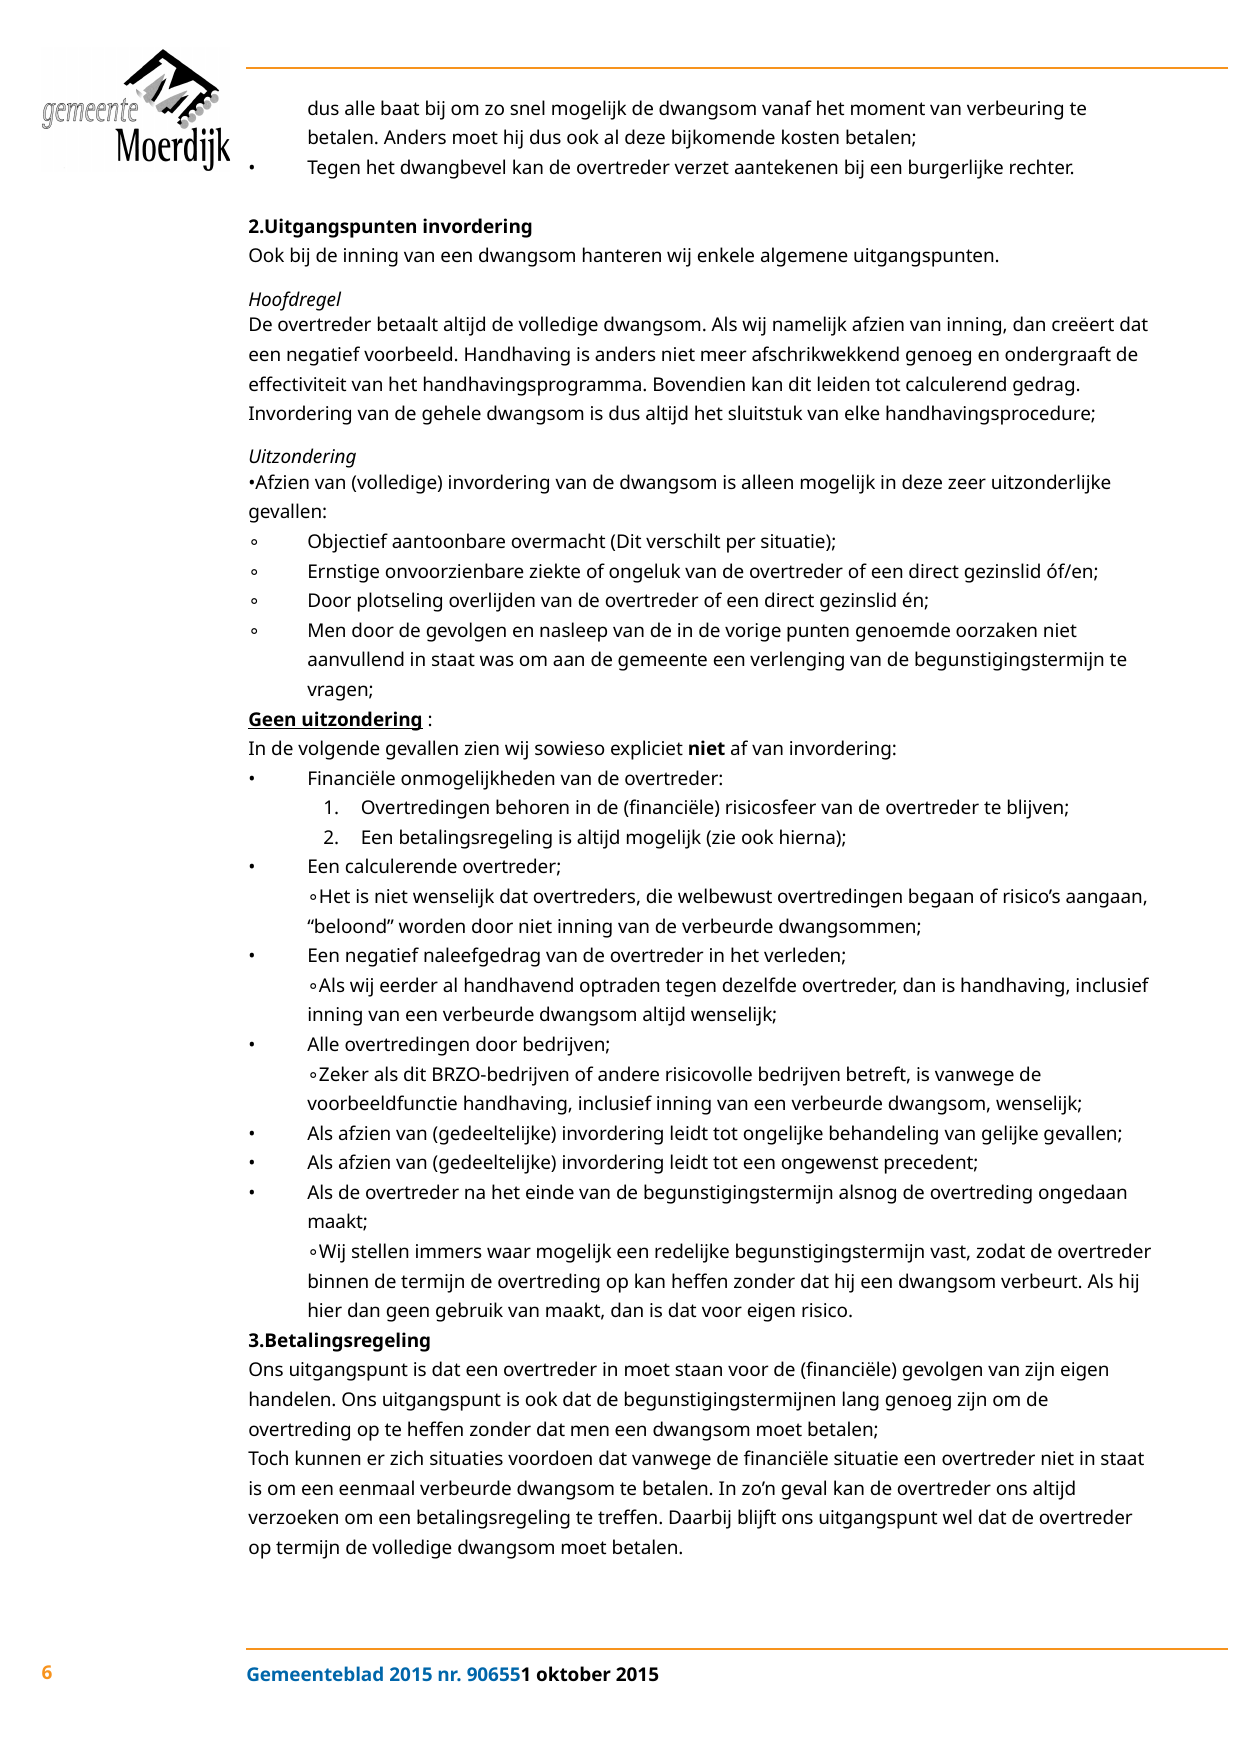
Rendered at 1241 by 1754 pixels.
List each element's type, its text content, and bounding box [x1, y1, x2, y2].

list Als afzien van (gedeeltelijke) invordering leidt tot ongelijke behandeling van gelijke gevallen; [248, 1120, 1152, 1146]
list Als afzien van (gedeeltelijke) invordering leidt tot een ongewenst precedent; [248, 1149, 1152, 1175]
list ∘Zeker als dit BRZO-bedrijven of andere risicovolle bedrijven betreft, is vanwege de voorbeeldfunctie handhaving, inclusief inning van een verbeurde dwangsom, wenselijk; [248, 1061, 1152, 1116]
text Ons uitgangspunt is dat een overtreder in moet staan voor de (financiële) gevolgen van zijn eigen handelen. Ons uitgangspunt is ook dat de begunstigingstermijnen lang genoeg zijn om de overtreding op te heffen zonder dat men een dwangsom moet betalen; [248, 1357, 1152, 1442]
text 3.Betalingsregeling [248, 1327, 1152, 1353]
list ∘Als wij eerder al handhavend optraden tegen dezelfde overtreder, dan is handhaving, inclusief inning van een verbeurde dwangsom altijd wenselijk; [248, 972, 1152, 1027]
text Geen uitzondering : [248, 706, 1152, 732]
list Men door de gevolgen en nasleep van de in de vorige punten genoemde oorzaken niet aanvullend in staat was om aan de gemeente een verlenging van de begunstigingstermijn te vragen; [248, 617, 1152, 702]
text Uitzondering [248, 443, 1152, 469]
text Ook bij de inning van een dwangsom hanteren wij enkele algemene uitgangspunten. [248, 243, 1152, 268]
text De overtreder betaalt altijd de volledige dwangsom. Als wij namelijk afzien van inning, dan creëert dat een negatief voorbeeld. Handhaving is anders niet meer afschrikwekkend genoeg en ondergraaft de effectiviteit van het handhavingsprogramma. Bovendien kan dit leiden tot calculerend gedrag. Invordering van de gehele dwangsom is dus altijd het sluitstuk van elke handhavingsprocedure; [248, 312, 1152, 426]
list Tegen het dwangbevel kan de overtreder verzet aantekenen bij een burgerlijke rechter. [248, 154, 1152, 180]
list Objectief aantoonbare overmacht (Dit verschilt per situatie); [248, 528, 1152, 554]
list dus alle baat bij om zo snel mogelijk de dwangsom vanaf het moment van verbeuring te betalen. Anders moet hij dus ook al deze bijkomende kosten betalen; [248, 95, 1152, 150]
list Financiële onmogelijkheden van de overtreder: [248, 765, 1152, 791]
list ∘Wij stellen immers waar mogelijk een redelijke begunstigingstermijn vast, zodat de overtreder binnen de termijn de overtreding op kan heffen zonder dat hij een dwangsom verbeurt. Als hij hier dan geen gebruik van maakt, dan is dat voor eigen risico. [248, 1238, 1152, 1323]
text Hoofdregel [248, 286, 1152, 312]
picture [41, 47, 231, 172]
list Alle overtredingen door bedrijven; [248, 1031, 1152, 1057]
list Overtredingen behoren in de (financiële) risicosfeer van de overtreder te blijven; [323, 794, 1152, 820]
text •Afzien van (volledige) invordering van de dwangsom is alleen mogelijk in deze zeer uitzonderlijke gevallen: [248, 469, 1152, 524]
list Een calculerende overtreder; [248, 854, 1152, 879]
text 2.Uitgangspunten invordering [248, 213, 1152, 239]
list Ernstige onvoorzienbare ziekte of ongeluk van de overtreder of een direct gezinslid óf/en; [248, 558, 1152, 584]
text In de volgende gevallen zien wij sowieso expliciet niet af van invordering: [248, 735, 1152, 761]
list Een negatief naleefgedrag van de overtreder in het verleden; [248, 942, 1152, 968]
list Door plotseling overlijden van de overtreder of een direct gezinslid én; [248, 587, 1152, 613]
list Een betalingsregeling is altijd mogelijk (zie ook hierna); [323, 824, 1152, 850]
list Als de overtreder na het einde van de begunstigingstermijn alsnog de overtreding ongedaan maakt; [248, 1179, 1152, 1234]
text Toch kunnen er zich situaties voordoen dat vanwege de financiële situatie een overtreder niet in staat is om een eenmaal verbeurde dwangsom te betalen. In zo’n geval kan de overtreder ons altijd verzoeken om een betalingsregeling te treffen. Daarbij blijft ons uitgangspunt wel dat de overtreder op termijn de volledige dwangsom moet betalen. [248, 1445, 1152, 1560]
list ∘Het is niet wenselijk dat overtreders, die welbewust overtredingen begaan of risico’s aangaan, “beloond” worden door niet inning van de verbeurde dwangsommen; [248, 883, 1152, 939]
